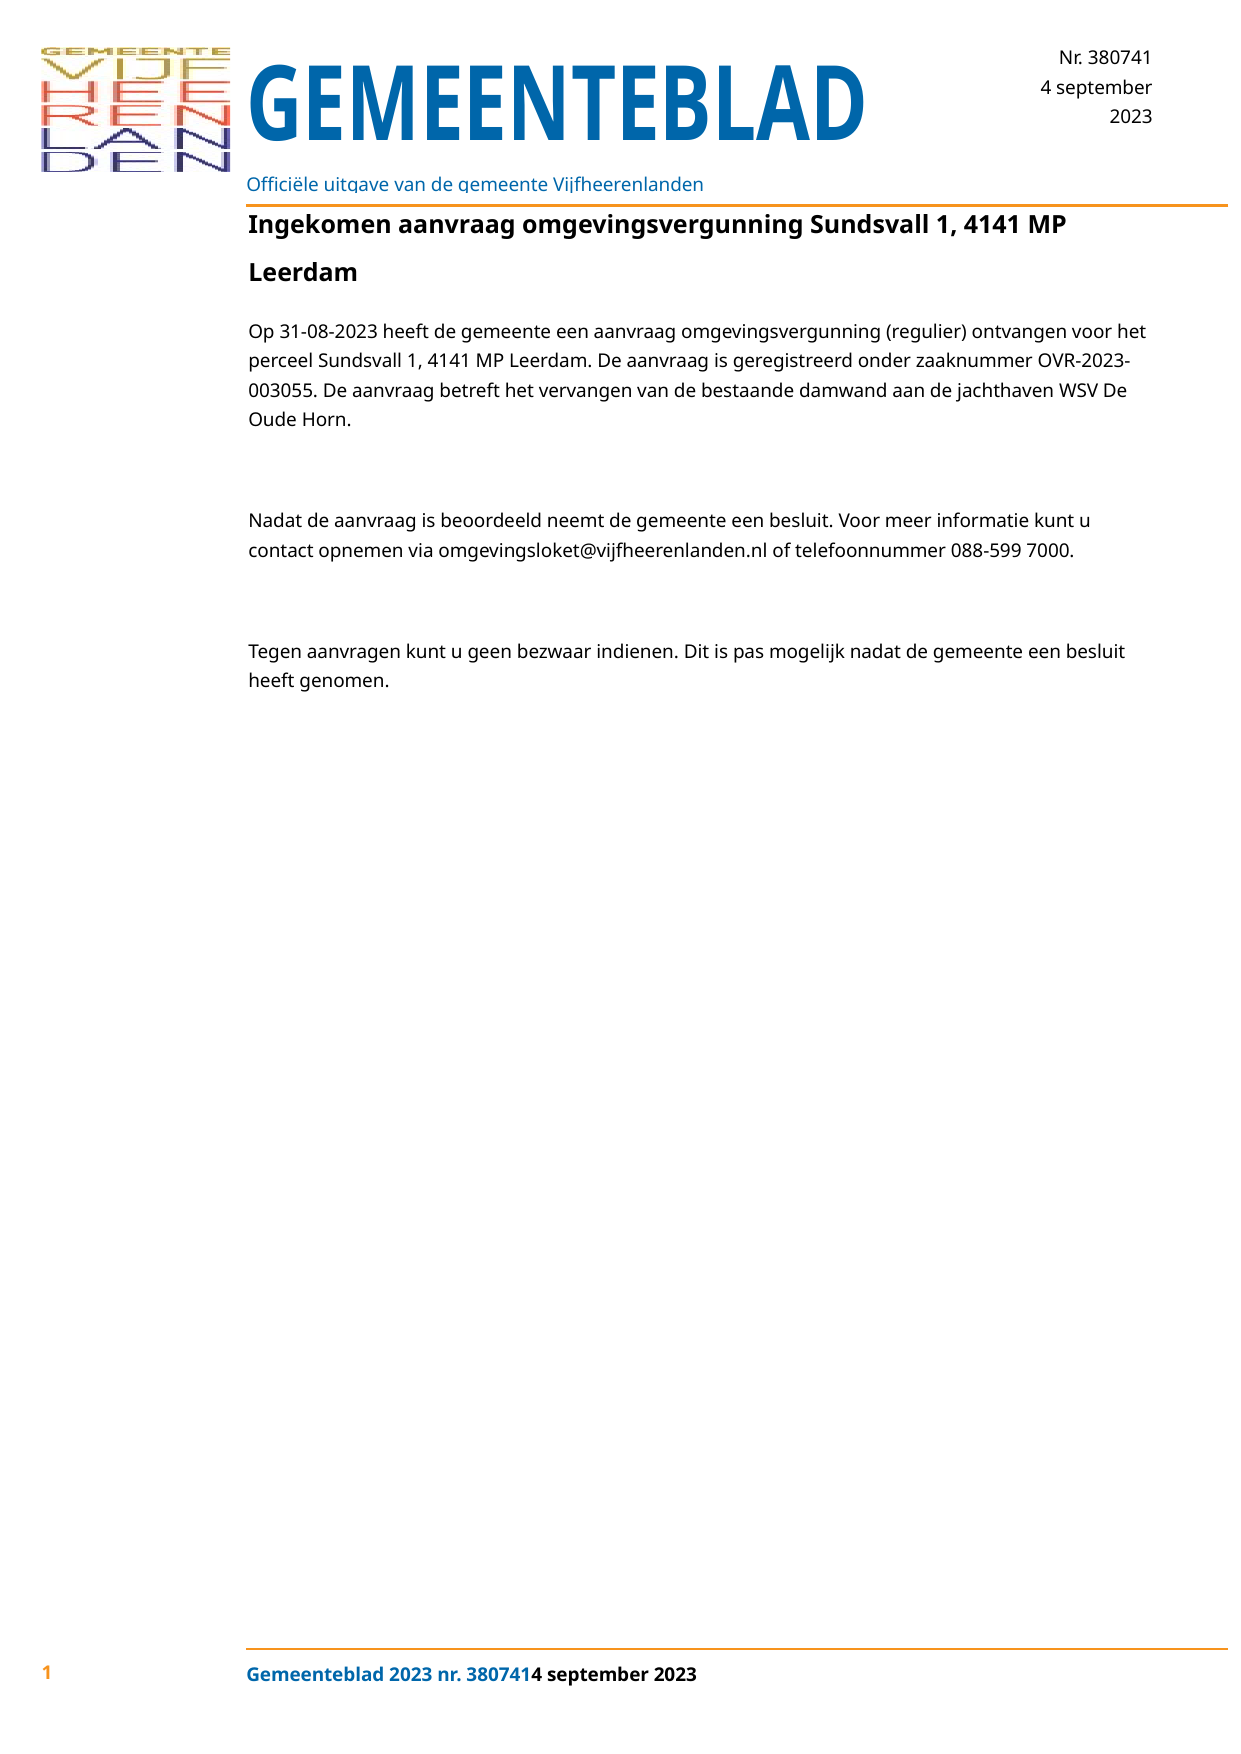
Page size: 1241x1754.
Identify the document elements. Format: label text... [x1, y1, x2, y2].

text Ingekomen aanvraag omgevingsvergunning Sundsvall 1, 4141 MP Leerdam [248, 207, 1152, 288]
text Nadat de aanvraag is beoordeeld neemt de gemeente een besluit. Voor meer informatie kunt u contact opnemen via omgevingsloket@vijfheerenlanden.nl of telefoonnummer 088-599 7000. [248, 507, 1152, 563]
picture [41, 47, 231, 172]
text Tegen aanvragen kunt u geen bezwaar indienen. Dit is pas mogelijk nadat de gemeente een besluit heeft genomen. [248, 638, 1152, 693]
text Op 31-08-2023 heeft de gemeente een aanvraag omgevingsvergunning (regulier) ontvangen voor het perceel Sundsvall 1, 4141 MP Leerdam. De aanvraag is geregistreerd onder zaaknummer OVR-2023-003055. De aanvraag betreft het vervangen van de bestaande damwand aan de jachthaven WSV De Oude Horn. [248, 318, 1152, 432]
